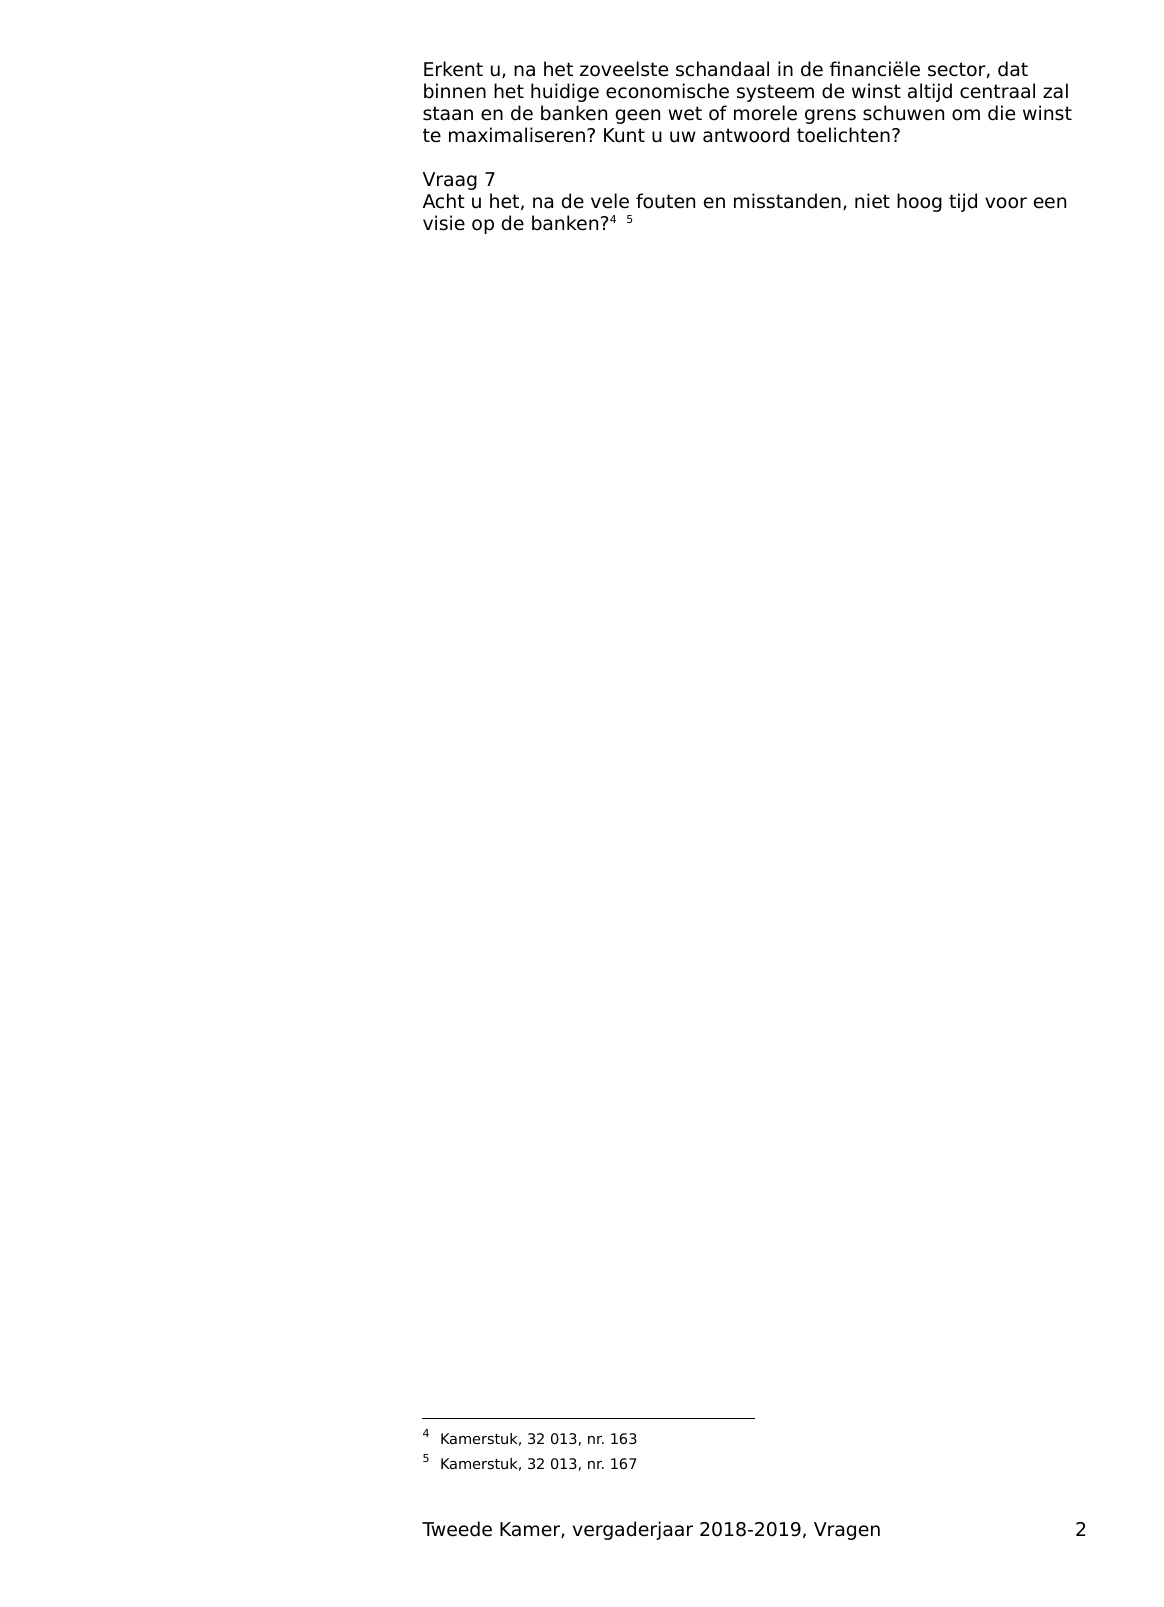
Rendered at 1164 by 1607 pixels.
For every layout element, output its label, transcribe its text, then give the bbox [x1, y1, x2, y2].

text Erkent u, na het zoveelste schandaal in de financiële sector, dat binnen het huidige economische systeem de winst altijd centraal zal staan en de banken geen wet of morele grens schuwen om die winst te maximaliseren? Kunt u uw antwoord toelichten? [422, 59, 1087, 147]
text Acht u het, na de vele fouten en misstanden, niet hoog tijd voor een visie op de banken? [422, 191, 1087, 235]
text Kamerstuk, 32 013, nr. 163 [422, 1427, 1087, 1449]
text Kamerstuk, 32 013, nr. 167 [422, 1452, 1087, 1474]
text Vraag 7 [422, 169, 1087, 191]
